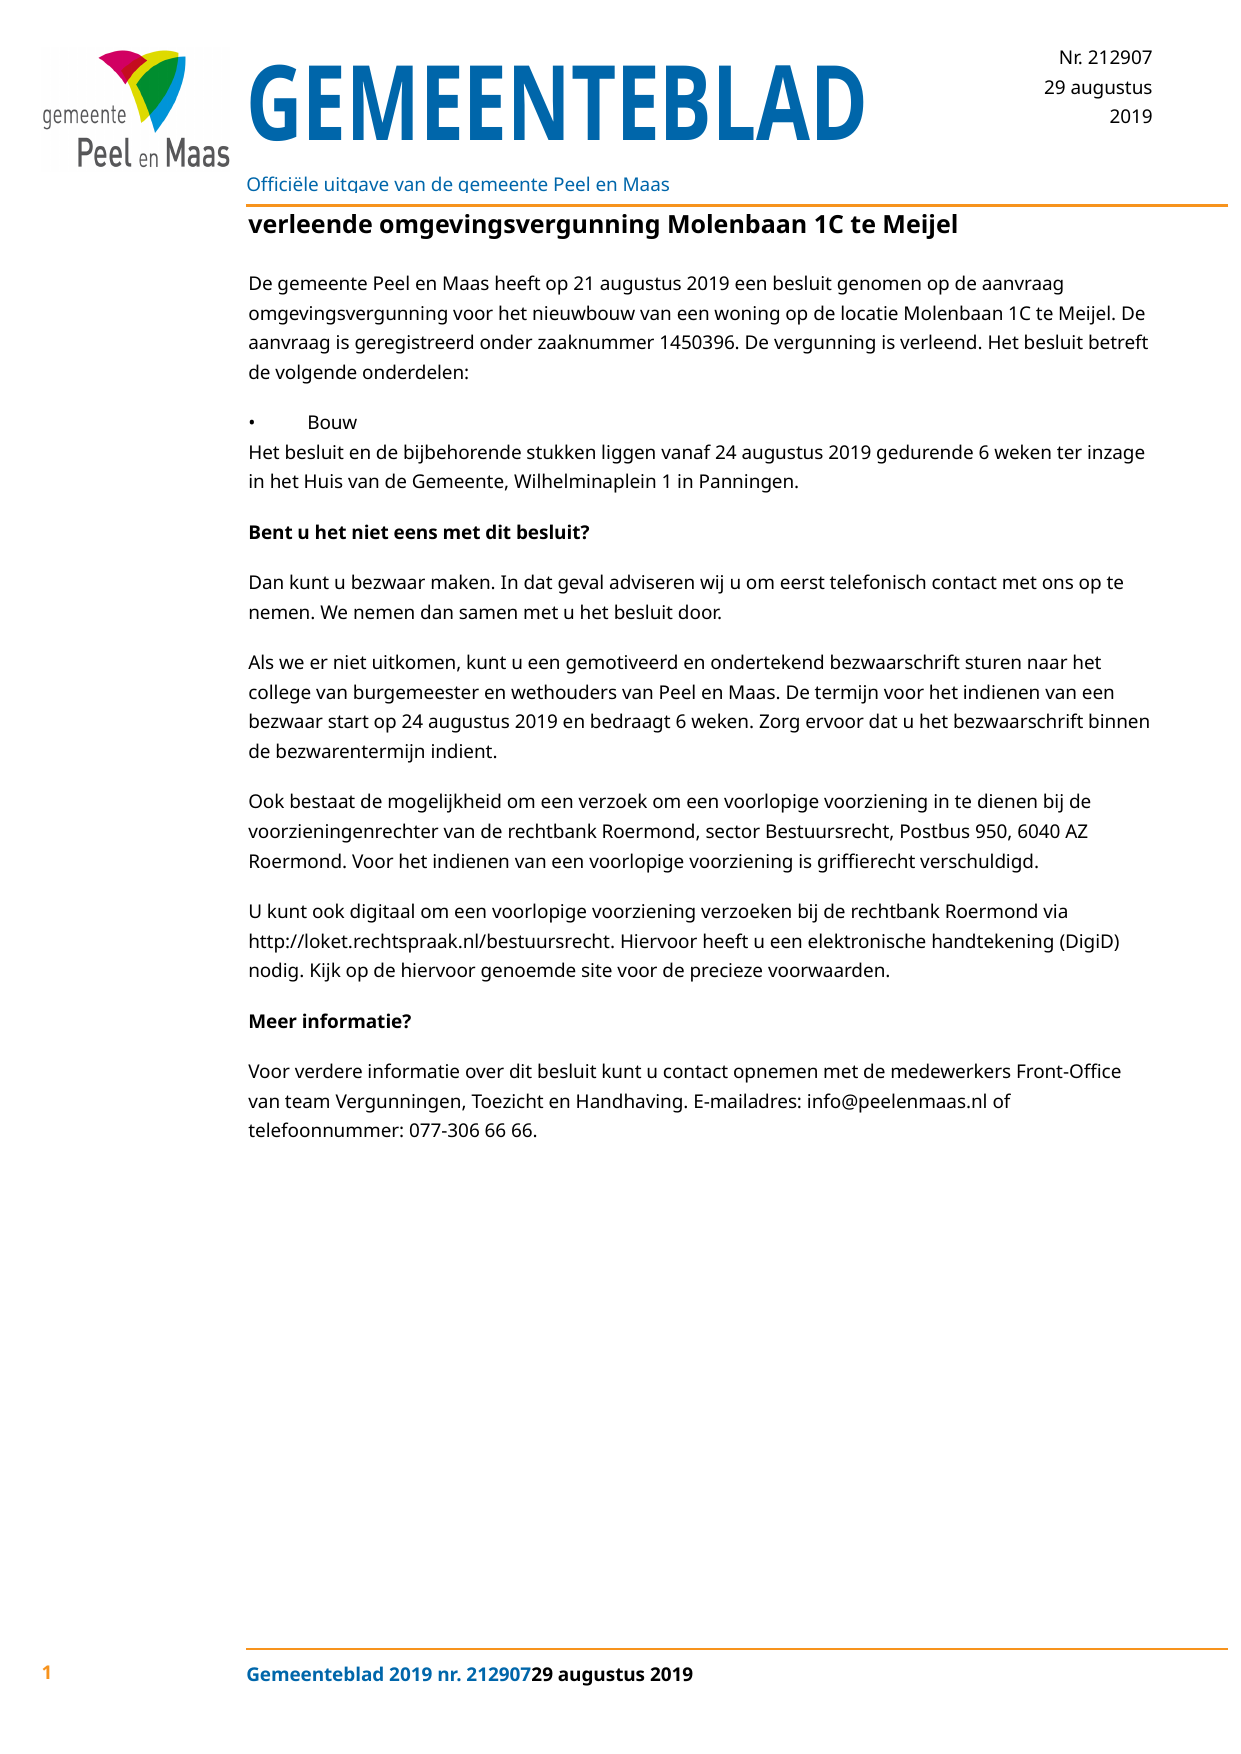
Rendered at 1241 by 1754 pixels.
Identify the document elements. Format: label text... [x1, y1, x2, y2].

text Ook bestaat de mogelijkheid om een verzoek om een voorlopige voorziening in te dienen bij de voorzieningenrechter van de rechtbank Roermond, sector Bestuursrecht, Postbus 950, 6040 AZ Roermond. Voor het indienen van een voorlopige voorziening is griffierecht verschuldigd. [248, 789, 1152, 873]
text Bent u het niet eens met dit besluit? [248, 519, 1152, 545]
text Als we er niet uitkomen, kunt u een gemotiveerd en ondertekend bezwaarschrift sturen naar het college van burgemeester en wethouders van Peel en Maas. De termijn voor het indienen van een bezwaar start op 24 augustus 2019 en bedraagt 6 weken. Zorg ervoor dat u het bezwaarschrift binnen de bezwarentermijn indient. [248, 649, 1152, 764]
picture [41, 47, 231, 172]
text U kunt ook digitaal om een voorlopige voorziening verzoeken bij de rechtbank Roermond via http://loket.rechtspraak.nl/bestuursrecht. Hiervoor heeft u een elektronische handtekening (DigiD) nodig. Kijk op de hiervoor genoemde site voor de precieze voorwaarden. [248, 898, 1152, 983]
text Dan kunt u bezwaar maken. In dat geval adviseren wij u om eerst telefonisch contact met ons op te nemen. We nemen dan samen met u het besluit door. [248, 569, 1152, 625]
text verleende omgevingsvergunning Molenbaan 1C te Meijel [248, 207, 1152, 241]
text De gemeente Peel en Maas heeft op 21 augustus 2019 een besluit genomen op de aanvraag omgevingsvergunning voor het nieuwbouw van een woning op de locatie Molenbaan 1C te Meijel. De aanvraag is geregistreerd onder zaaknummer 1450396. De vergunning is verleend. Het besluit betreft de volgende onderdelen: [248, 270, 1152, 385]
text Het besluit en de bijbehorende stukken liggen vanaf 24 augustus 2019 gedurende 6 weken ter inzage in het Huis van de Gemeente, Wilhelminaplein 1 in Panningen. [248, 439, 1152, 494]
text Meer informatie? [248, 1008, 1152, 1033]
text Voor verdere informatie over dit besluit kunt u contact opnemen met de medewerkers Front-Office van team Vergunningen, Toezicht en Handhaving. E-mailadres: info@peelenmaas.nl of telefoonnummer: 077-306 66 66. [248, 1058, 1152, 1143]
list Bouw [248, 409, 1152, 435]
